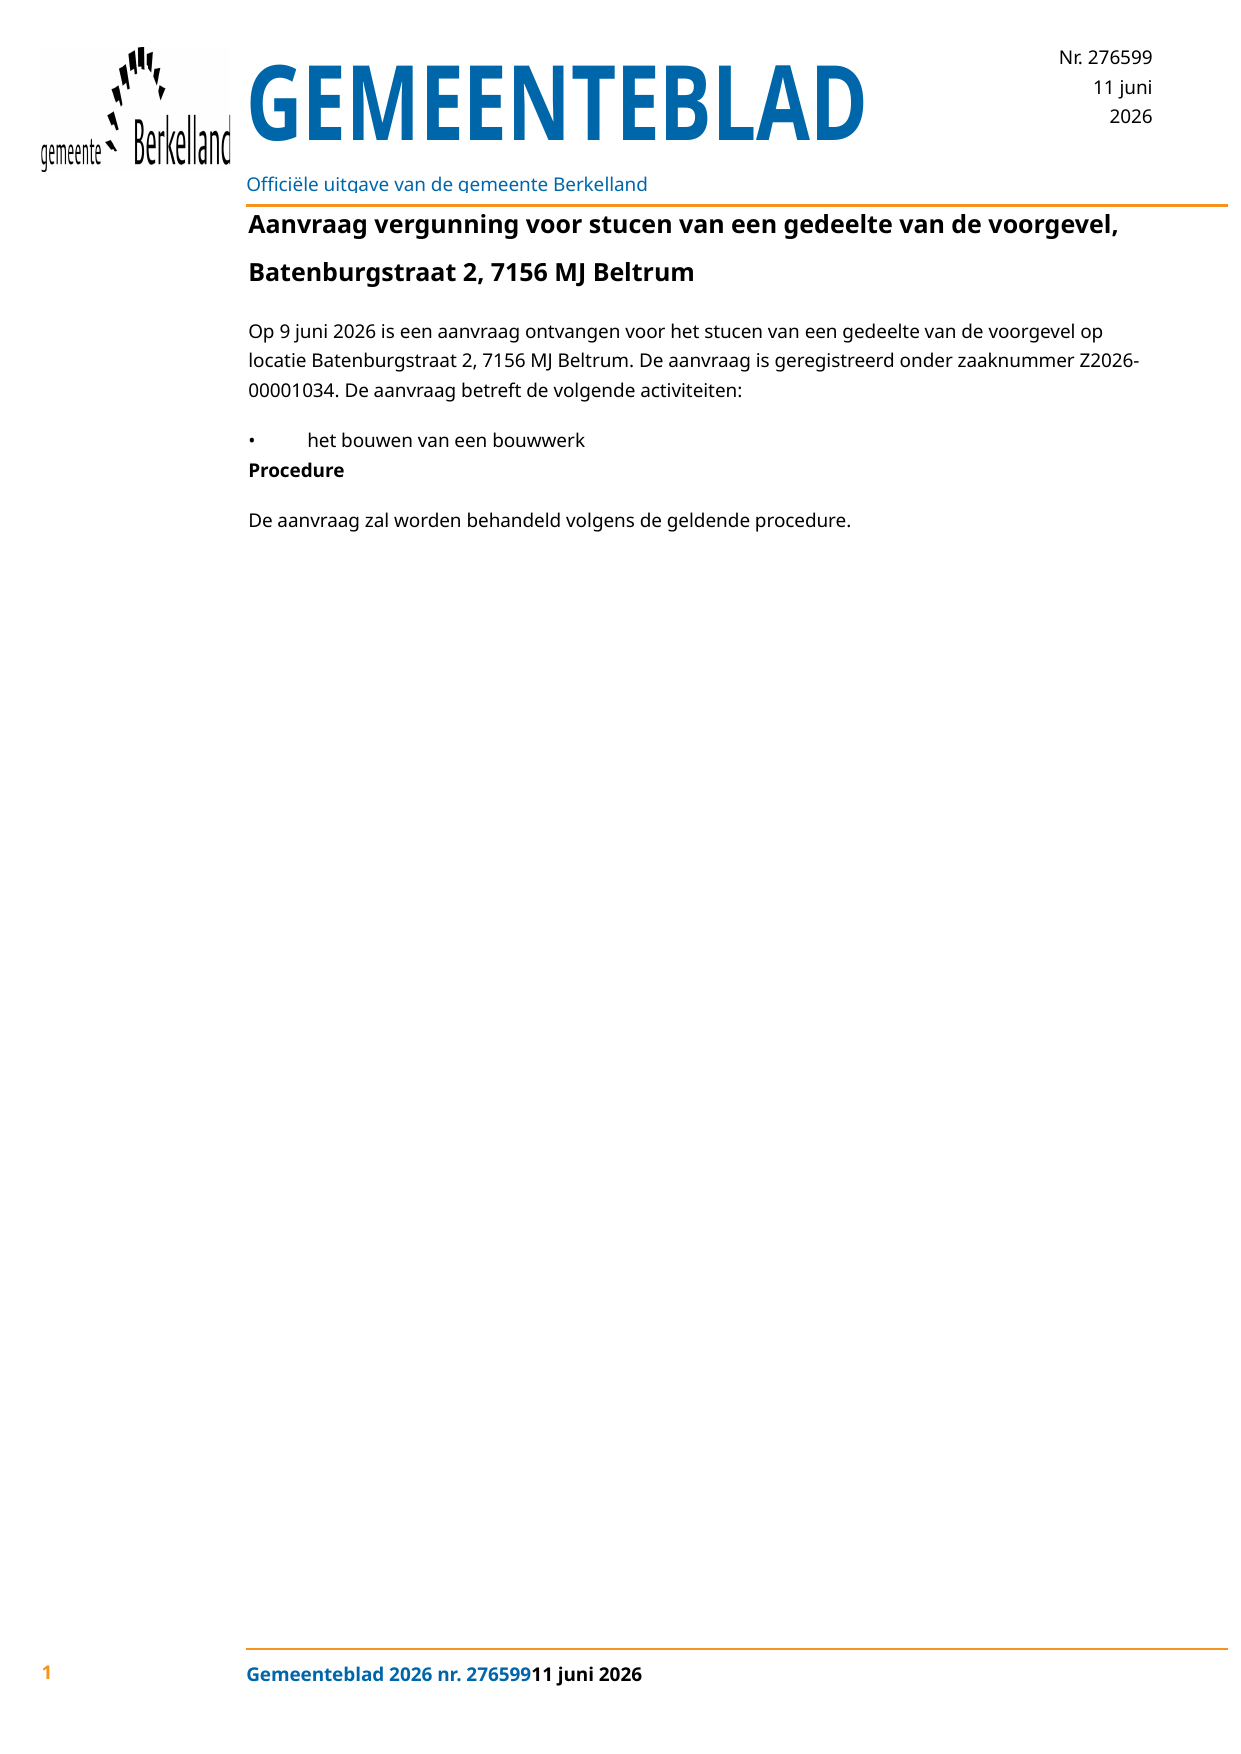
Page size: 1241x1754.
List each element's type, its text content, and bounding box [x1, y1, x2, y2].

list het bouwen van een bouwwerk [248, 427, 1152, 453]
picture [41, 47, 231, 172]
text Aanvraag vergunning voor stucen van een gedeelte van de voorgevel, Batenburgstraat 2, 7156 MJ Beltrum [248, 207, 1152, 288]
text Procedure [248, 457, 1152, 483]
text Op 9 juni 2026 is een aanvraag ontvangen voor het stucen van een gedeelte van de voorgevel op locatie Batenburgstraat 2, 7156 MJ Beltrum. De aanvraag is geregistreerd onder zaaknummer Z2026-00001034. De aanvraag betreft de volgende activiteiten: [248, 318, 1152, 403]
text De aanvraag zal worden behandeld volgens de geldende procedure. [248, 507, 1152, 533]
